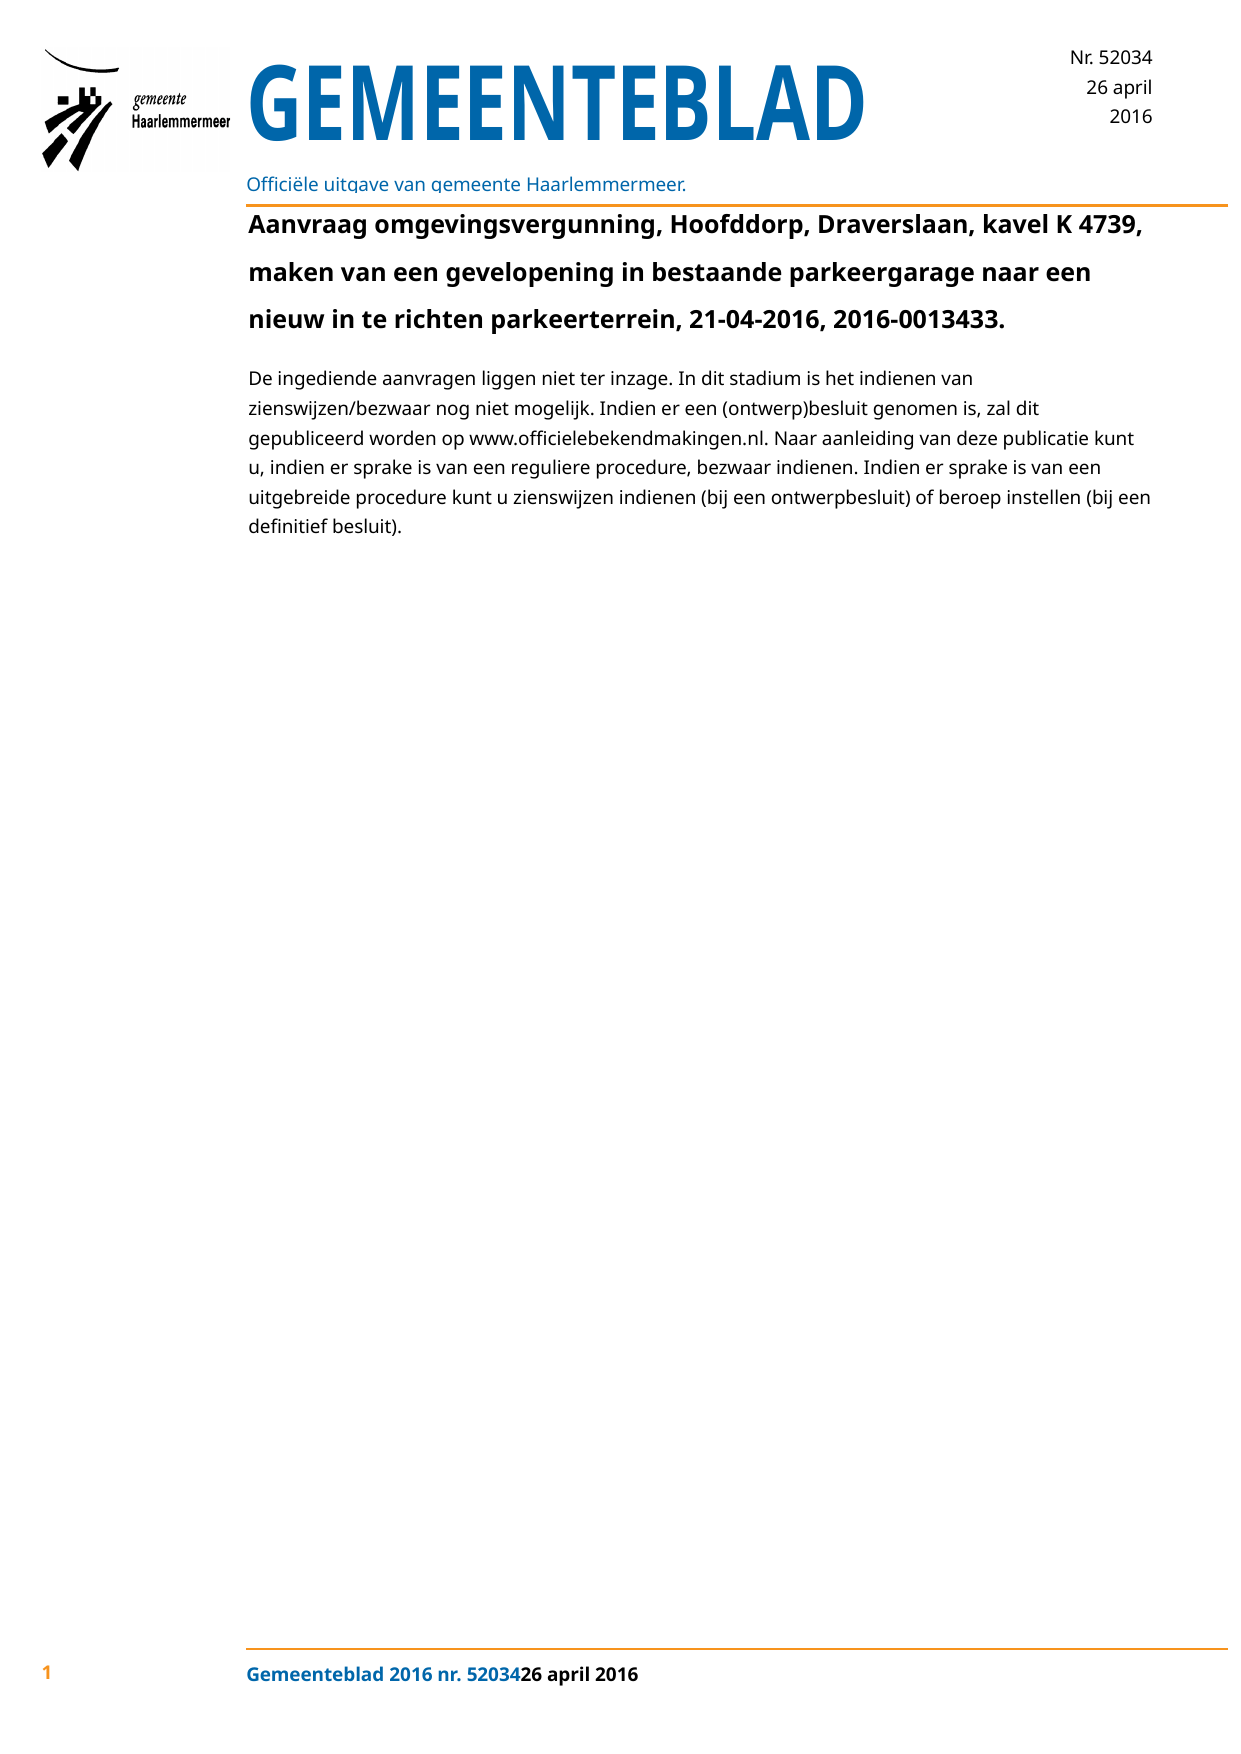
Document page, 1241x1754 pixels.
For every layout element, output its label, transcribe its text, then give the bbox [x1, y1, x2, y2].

text De ingediende aanvragen liggen niet ter inzage. In dit stadium is het indienen van zienswijzen/bezwaar nog niet mogelijk. Indien er een (ontwerp)besluit genomen is, zal dit gepubliceerd worden op www.officielebekendmakingen.nl. Naar aanleiding van deze publicatie kunt u, indien er sprake is van een reguliere procedure, bezwaar indienen. Indien er sprake is van een uitgebreide procedure kunt u zienswijzen indienen (bij een ontwerpbesluit) of beroep instellen (bij een definitief besluit). [248, 366, 1152, 539]
text Aanvraag omgevingsvergunning, Hoofddorp, Draverslaan, kavel K 4739, maken van een gevelopening in bestaande parkeergarage naar een nieuw in te richten parkeerterrein, 21-04-2016, 2016-0013433. [248, 207, 1152, 336]
picture [41, 47, 231, 172]
